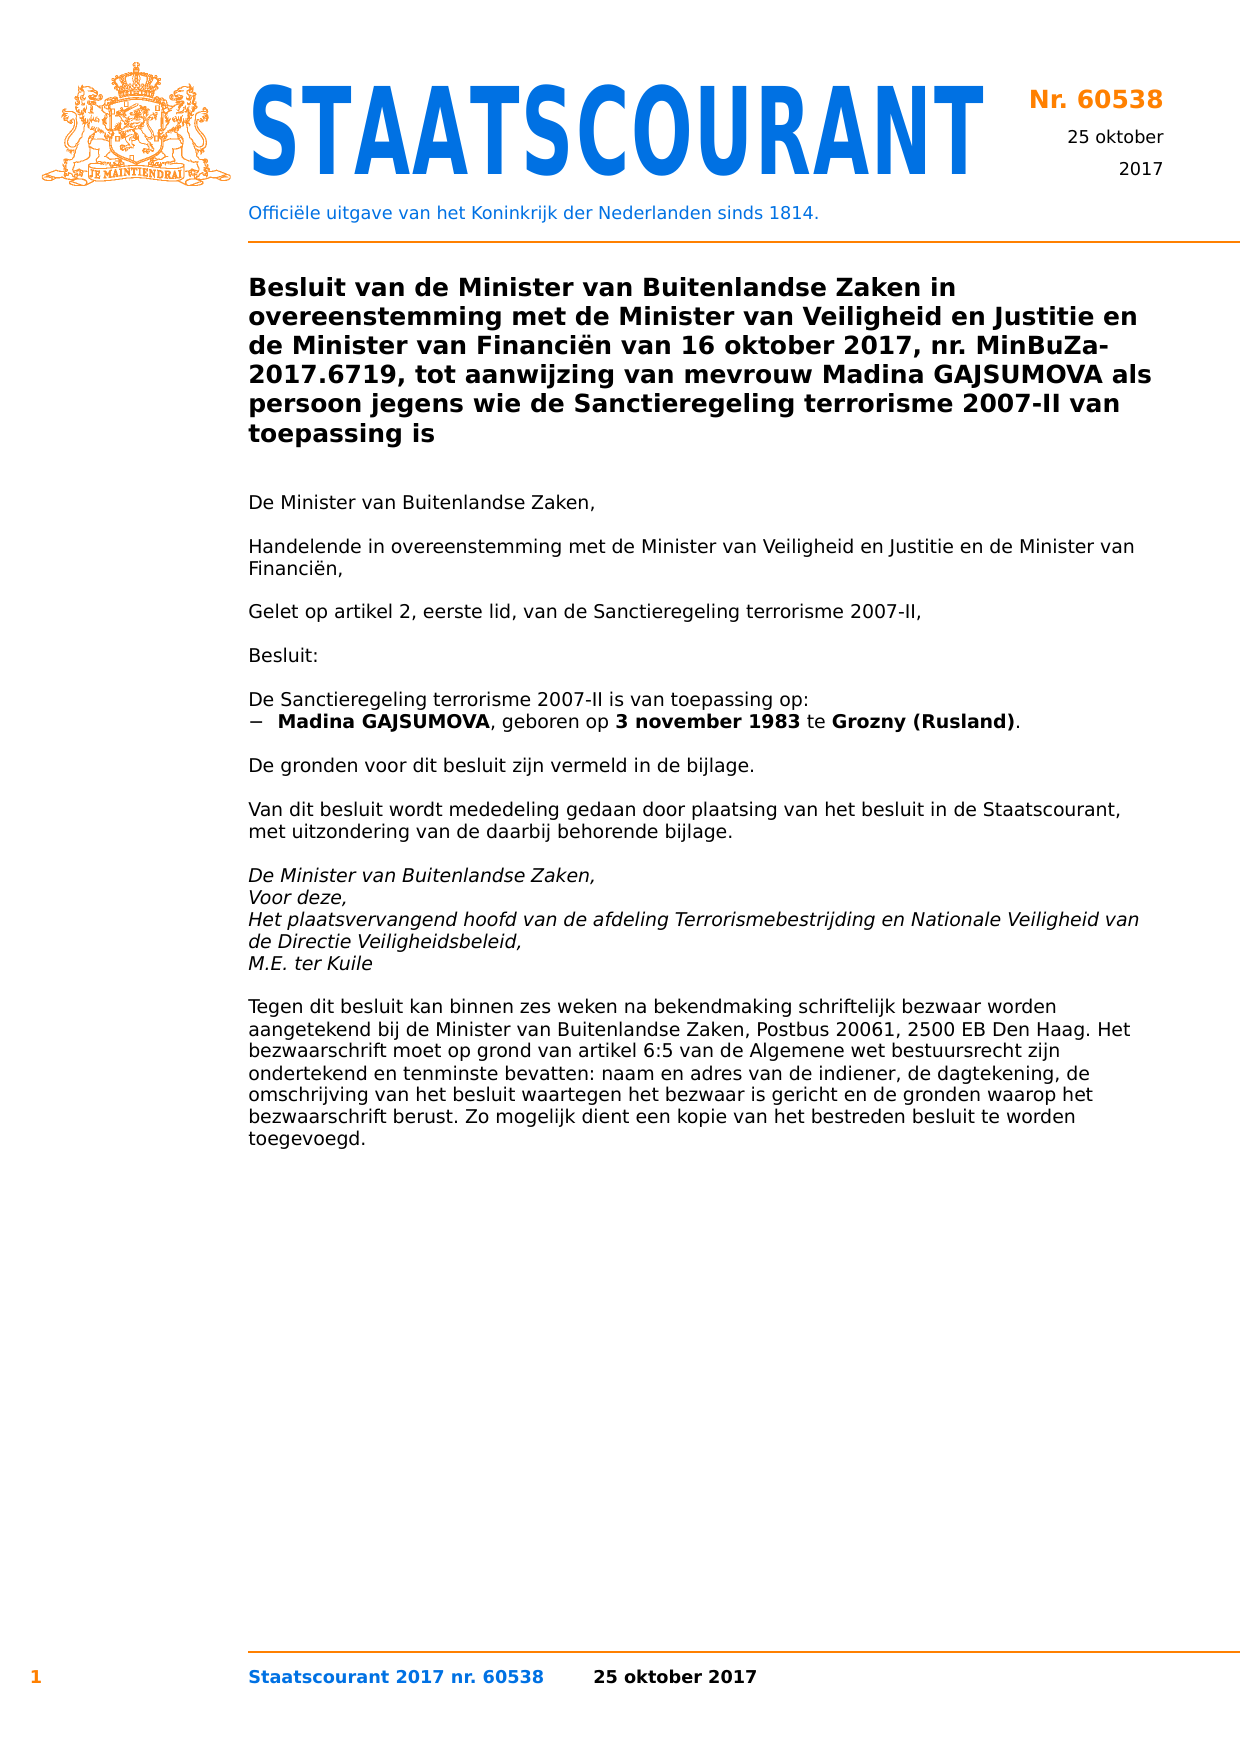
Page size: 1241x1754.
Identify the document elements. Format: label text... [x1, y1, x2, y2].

table_header [25, 62, 248, 241]
text Besluit: [248, 645, 1163, 667]
text De Minister van Buitenlandse Zaken, [248, 492, 1163, 514]
table_cell Officiële uitgave van het Koninkrijk der Nederlanden sinds 1814. [248, 203, 1240, 241]
text De Minister van Buitenlandse Zaken, Voor deze, Het plaatsvervangend hoofd van de afdeling Terrorismebestrijding en Nationale Veiligheid van de Directie Veiligheidsbeleid, M.E. ter Kuile [248, 865, 1163, 974]
text De Sanctieregeling terrorisme 2007-II is van toepassing op: [248, 689, 1163, 711]
subtitle Besluit van de Minister van Buitenlandse Zaken in overeenstemming met de Minister van Veiligheid en Justitie en de Minister van Financiën van 16 oktober 2017, nr. MinBuZa-2017.6719, tot aanwijzing van mevrouw Madina GAJSUMOVA als persoon jegens wie de Sanctieregeling terrorisme 2007-II van toepassing is [248, 273, 1163, 448]
table_header Nr. 60538 [998, 62, 1240, 121]
text Handelende in overeenstemming met de Minister van Veiligheid en Justitie en de Minister van Financiën, [248, 536, 1163, 579]
picture [41, 62, 231, 186]
table_cell 2017 [998, 153, 1240, 203]
text De gronden voor dit besluit zijn vermeld in de bijlage. [248, 755, 1163, 777]
text Van dit besluit wordt mededeling gedaan door plaatsing van het besluit in de Staatscourant, met uitzondering van de daarbij behorende bijlage. [248, 799, 1163, 843]
text − Madina GAJSUMOVA, geboren op 3 november 1983 te Grozny (Rusland). [248, 711, 1163, 733]
table_header STAATSCOURANT [248, 62, 998, 203]
text Gelet op artikel 2, eerste lid, van de Sanctieregeling terrorisme 2007-II, [248, 601, 1163, 623]
text Tegen dit besluit kan binnen zes weken na bekendmaking schriftelijk bezwaar worden aangetekend bij de Minister van Buitenlandse Zaken, Postbus 20061, 2500 EB Den Haag. Het bezwaarschrift moet op grond van artikel 6:5 van de Algemene wet bestuursrecht zijn ondertekend en tenminste bevatten: naam en adres van de indiener, de dagtekening, de omschrijving van het besluit waartegen het bezwaar is gericht en de gronden waarop het bezwaarschrift berust. Zo mogelijk dient een kopie van het bestreden besluit te worden toegevoegd. [248, 996, 1163, 1150]
table_cell 25 oktober [998, 121, 1240, 153]
